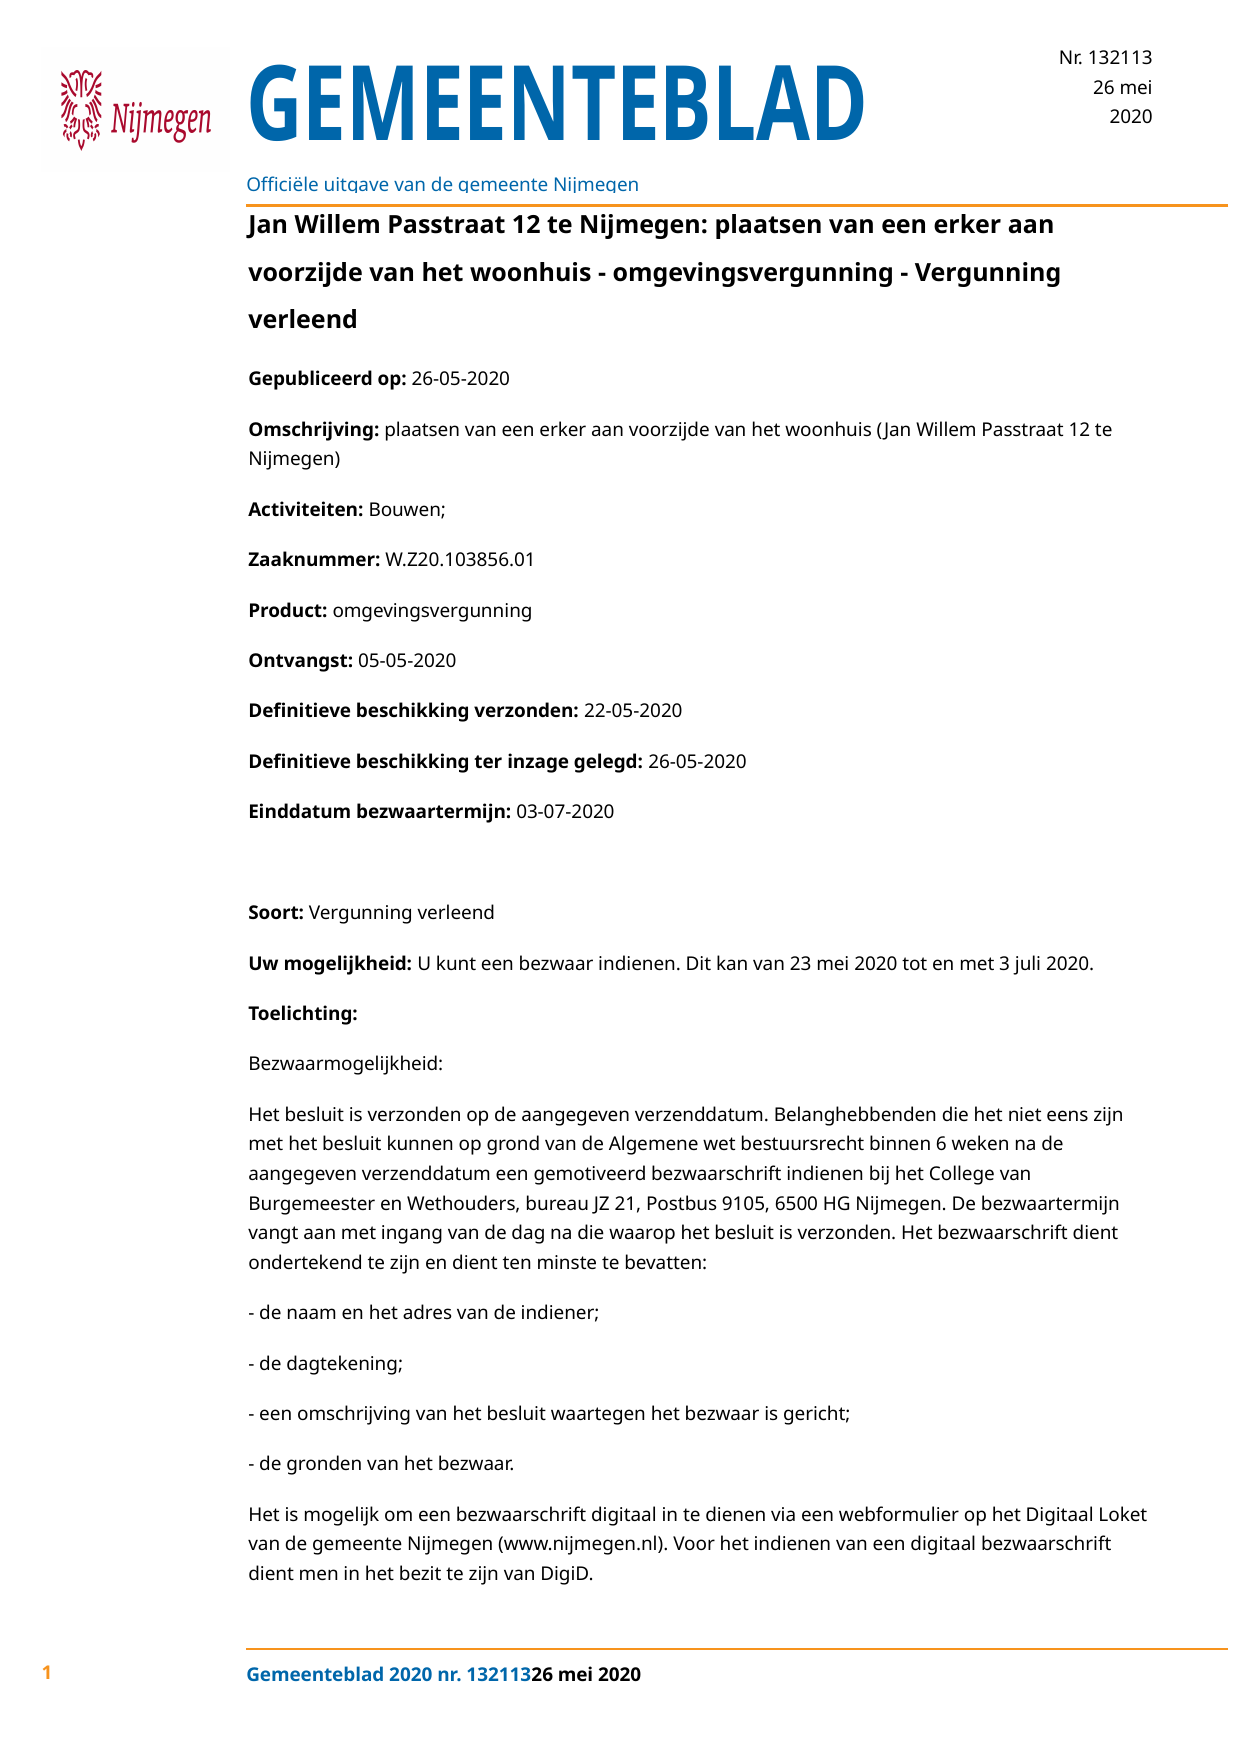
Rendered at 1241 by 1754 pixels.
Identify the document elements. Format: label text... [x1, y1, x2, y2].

text Activiteiten: Bouwen; [248, 496, 1152, 522]
text Definitieve beschikking verzonden: 22-05-2020 [248, 698, 1152, 723]
text Toelichting: [248, 1000, 1152, 1026]
text - een omschrijving van het besluit waartegen het bezwaar is gericht; [248, 1400, 1152, 1426]
text Bezwaarmogelijkheid: [248, 1051, 1152, 1076]
text Zaaknummer: W.Z20.103856.01 [248, 546, 1152, 572]
text - de naam en het adres van de indiener; [248, 1299, 1152, 1325]
text Jan Willem Passtraat 12 te Nijmegen: plaatsen van een erker aan voorzijde van het woonhuis - omgevingsvergunning - Vergunning verleend [248, 207, 1152, 336]
text Uw mogelijkheid: U kunt een bezwaar indienen. Dit kan van 23 mei 2020 tot en met 3 juli 2020. [248, 950, 1152, 975]
text Ontvangst: 05-05-2020 [248, 647, 1152, 673]
text Gepubliceerd op: 26-05-2020 [248, 366, 1152, 391]
text Het besluit is verzonden op de aangegeven verzenddatum. Belanghebbenden die het niet eens zijn met het besluit kunnen op grond van de Algemene wet bestuursrecht binnen 6 weken na de aangegeven verzenddatum een gemotiveerd bezwaarschrift indienen bij het College van Burgemeester en Wethouders, bureau JZ 21, Postbus 9105, 6500 HG Nijmegen. De bezwaartermijn vangt aan met ingang van de dag na die waarop het besluit is verzonden. Het bezwaarschrift dient ondertekend te zijn en dient ten minste te bevatten: [248, 1101, 1152, 1274]
text - de gronden van het bezwaar. [248, 1451, 1152, 1476]
text Het is mogelijk om een bezwaarschrift digitaal in te dienen via een webformulier op het Digitaal Loket van de gemeente Nijmegen (www.nijmegen.nl). Voor het indienen van een digitaal bezwaarschrift dient men in het bezit te zijn van DigiD. [248, 1501, 1152, 1586]
text Product: omgevingsvergunning [248, 597, 1152, 622]
picture [41, 47, 231, 172]
text Omschrijving: plaatsen van een erker aan voorzijde van het woonhuis (Jan Willem Passtraat 12 te Nijmegen) [248, 416, 1152, 471]
text Definitieve beschikking ter inzage gelegd: 26-05-2020 [248, 748, 1152, 774]
text - de dagtekening; [248, 1350, 1152, 1375]
text Soort: Vergunning verleend [248, 899, 1152, 925]
text Einddatum bezwaartermijn: 03-07-2020 [248, 798, 1152, 824]
